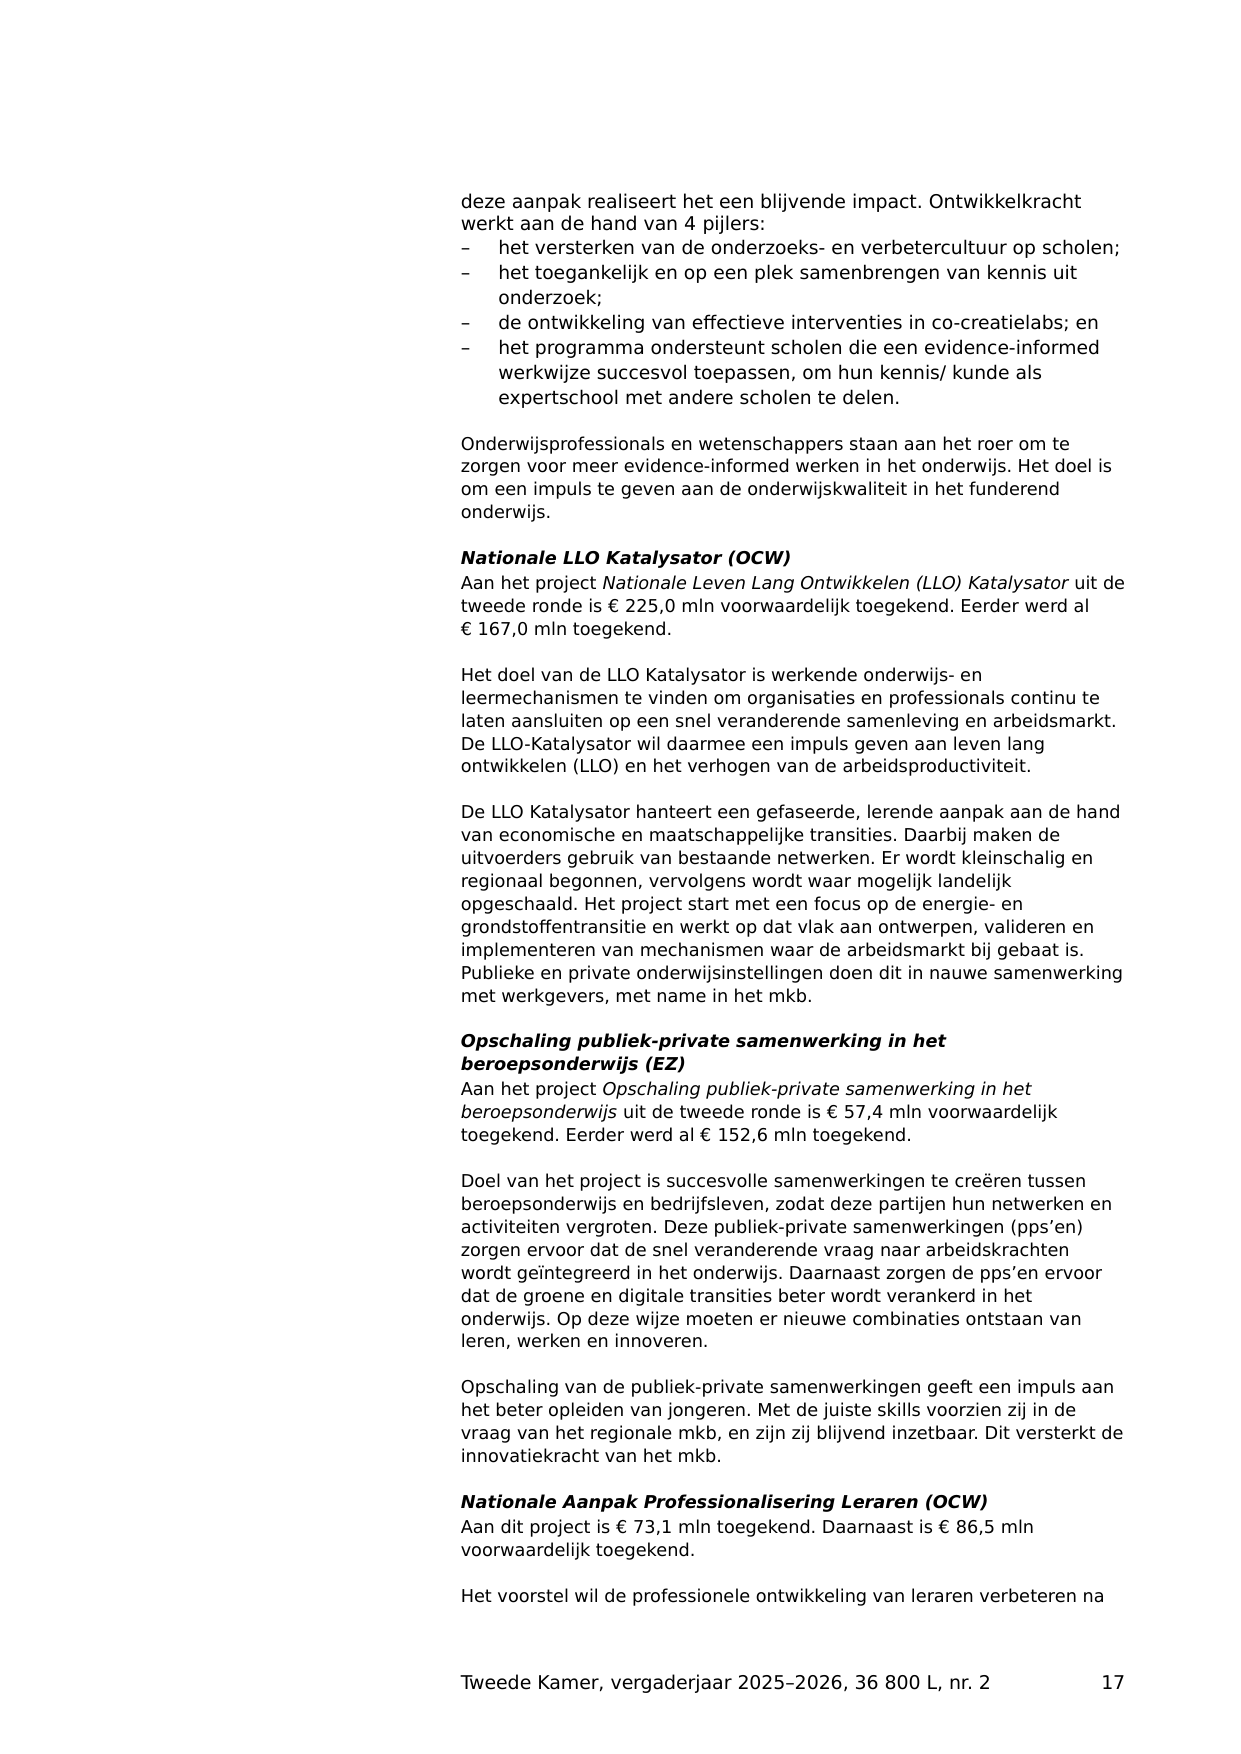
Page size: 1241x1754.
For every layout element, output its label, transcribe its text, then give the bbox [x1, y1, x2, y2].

text De LLO Katalysator hanteert een gefaseerde, lerende aanpak aan de hand van economische en maatschappelijke transities. Daarbij maken de uitvoerders gebruik van bestaande netwerken. Er wordt kleinschalig en regionaal begonnen, vervolgens wordt waar mogelijk landelijk opgeschaald. Het project start met een focus op de energie- en grondstoffentransitie en werkt op dat vlak aan ontwerpen, valideren en implementeren van mechanismen waar de arbeidsmarkt bij gebaat is. Publieke en private onderwijsinstellingen doen dit in nauwe samenwerking met werkgevers, met name in het mkb. [461, 800, 1125, 1007]
text Nationale Aanpak Professionalisering Leraren (OCW) [461, 1490, 1125, 1513]
list het toegankelijk en op een plek samenbrengen van kennis uit onderzoek; [461, 260, 1125, 310]
list de ontwikkeling van effectieve interventies in co-creatielabs; en [461, 310, 1125, 335]
text Het voorstel wil de professionele ontwikkeling van leraren verbeteren na [461, 1584, 1125, 1607]
text Opschaling van de publiek-private samenwerkingen geeft een impuls aan het beter opleiden van jongeren. Met de juiste skills voorzien zij in de vraag van het regionale mkb, en zijn zij blijvend inzetbaar. Dit versterkt de innovatiekracht van het mkb. [461, 1375, 1125, 1467]
text Nationale LLO Katalysator (OCW) [461, 546, 1125, 569]
text Aan het project Nationale Leven Lang Ontwikkelen (LLO) Katalysator uit de tweede ronde is € 225,0 mln voorwaardelijk toegekend. Eerder werd al € 167,0 mln toegekend. [461, 571, 1125, 640]
text Het doel van de LLO Katalysator is werkende onderwijs- en leermechanismen te vinden om organisaties en professionals continu te laten aansluiten op een snel veranderende samenleving en arbeidsmarkt. De LLO-Katalysator wil daarmee een impuls geven aan leven lang ontwikkelen (LLO) en het verhogen van de arbeidsproductiviteit. [461, 663, 1125, 777]
list het versterken van de onderzoeks- en verbetercultuur op scholen; [461, 235, 1125, 260]
text Aan het project Opschaling publiek-private samenwerking in het beroepsonderwijs uit de tweede ronde is € 57,4 mln voorwaardelijk toegekend. Eerder werd al € 152,6 mln toegekend. [461, 1077, 1125, 1146]
text deze aanpak realiseert het een blijvende impact. Ontwikkelkracht werkt aan de hand van 4 pijlers: [461, 191, 1125, 235]
text Opschaling publiek-private samenwerking in het beroepsonderwijs (EZ) [461, 1029, 1125, 1075]
list het programma ondersteunt scholen die een evidence-informed werkwijze succesvol toepassen, om hun kennis/ kunde als expertschool met andere scholen te delen. [461, 335, 1125, 410]
text Doel van het project is succesvolle samenwerkingen te creëren tussen beroepsonderwijs en bedrijfsleven, zodat deze partijen hun netwerken en activiteiten vergroten. Deze publiek-private samenwerkingen (pps’en) zorgen ervoor dat de snel veranderende vraag naar arbeidskrachten wordt geïntegreerd in het onderwijs. Daarnaast zorgen de pps’en ervoor dat de groene en digitale transities beter wordt verankerd in het onderwijs. Op deze wijze moeten er nieuwe combinaties ontstaan van leren, werken en innoveren. [461, 1169, 1125, 1352]
text Onderwijsprofessionals en wetenschappers staan aan het roer om te zorgen voor meer evidence-informed werken in het onderwijs. Het doel is om een impuls te geven aan de onderwijskwaliteit in het funderend onderwijs. [461, 432, 1125, 523]
text Aan dit project is € 73,1 mln toegekend. Daarnaast is € 86,5 mln voorwaardelijk toegekend. [461, 1515, 1125, 1561]
